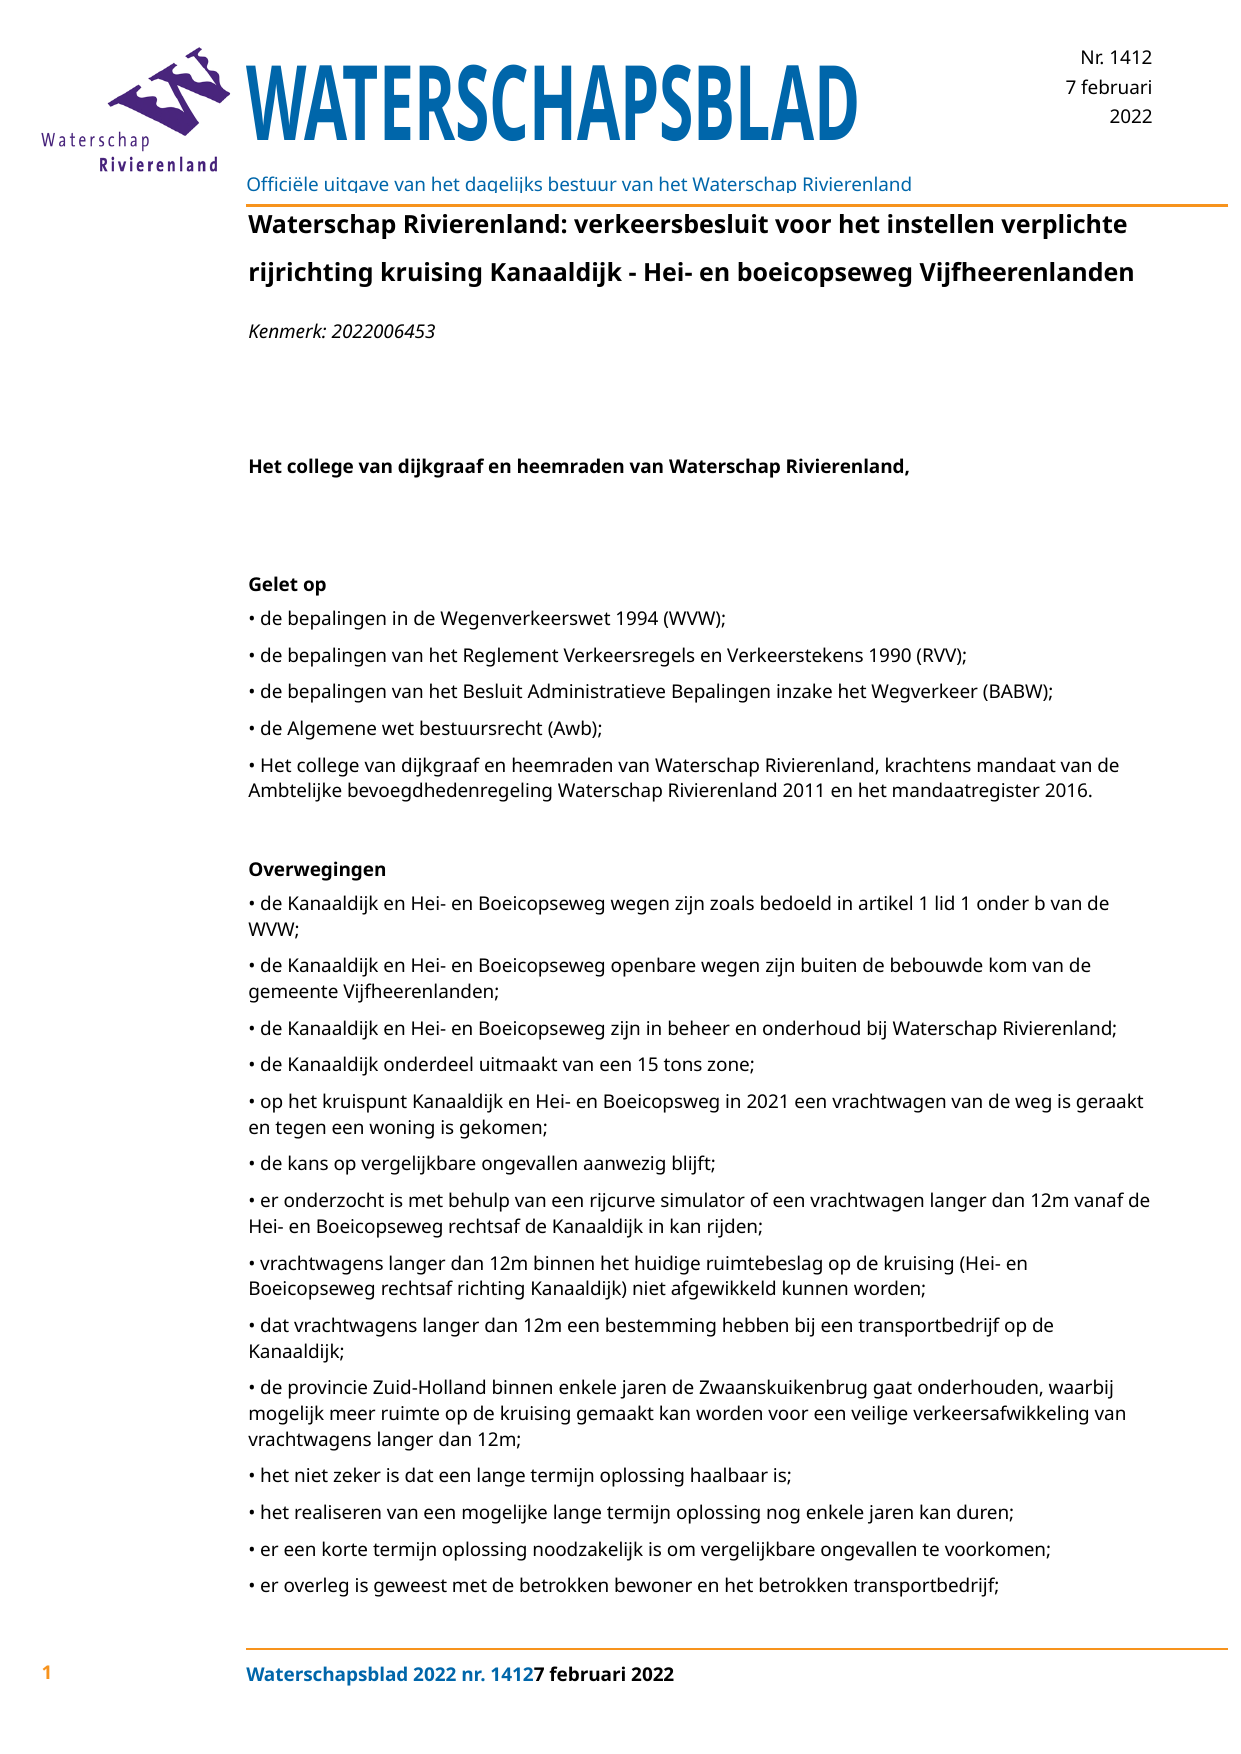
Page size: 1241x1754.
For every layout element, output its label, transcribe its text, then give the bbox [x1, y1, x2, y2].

text • de Kanaaldijk en Hei- en Boeicopseweg wegen zijn zoals bedoeld in artikel 1 lid 1 onder b van de WVW; [248, 890, 1152, 942]
text • de provincie Zuid-Holland binnen enkele jaren de Zwaanskuikenbrug gaat onderhouden, waarbij mogelijk meer ruimte op de kruising gemaakt kan worden voor een veilige verkeersafwikkeling van vrachtwagens langer dan 12m; [248, 1374, 1152, 1452]
text • het niet zeker is dat een lange termijn oplossing haalbaar is; [248, 1463, 1152, 1488]
text • de kans op vergelijkbare ongevallen aanwezig blijft; [248, 1151, 1152, 1176]
text • de bepalingen van het Reglement Verkeersregels en Verkeerstekens 1990 (RVV); [248, 642, 1152, 667]
picture [41, 47, 231, 172]
text • de bepalingen van het Besluit Administratieve Bepalingen inzake het Wegverkeer (BABW); [248, 678, 1152, 704]
text • er overleg is geweest met de betrokken bewoner en het betrokken transportbedrijf; [248, 1573, 1152, 1598]
text Kenmerk: 2022006453 [248, 318, 1152, 344]
text • de Algemene wet bestuursrecht (Awb); [248, 715, 1152, 741]
text • er een korte termijn oplossing noodzakelijk is om vergelijkbare ongevallen te voorkomen; [248, 1536, 1152, 1562]
text • Het college van dijkgraaf en heemraden van Waterschap Rivierenland, krachtens mandaat van de Ambtelijke bevoegdhedenregeling Waterschap Rivierenland 2011 en het mandaatregister 2016. [248, 752, 1152, 803]
text Het college van dijkgraaf en heemraden van Waterschap Rivierenland, [248, 453, 1152, 479]
text Overwegingen [248, 856, 1152, 882]
text • dat vrachtwagens langer dan 12m een bestemming hebben bij een transportbedrijf op de Kanaaldijk; [248, 1312, 1152, 1363]
text • de Kanaaldijk en Hei- en Boeicopseweg zijn in beheer en onderhoud bij Waterschap Rivierenland; [248, 1015, 1152, 1041]
text • de Kanaaldijk en Hei- en Boeicopseweg openbare wegen zijn buiten de bebouwde kom van de gemeente Vijfheerenlanden; [248, 952, 1152, 1004]
text • op het kruispunt Kanaaldijk en Hei- en Boeicopsweg in 2021 een vrachtwagen van de weg is geraakt en tegen een woning is gekomen; [248, 1088, 1152, 1140]
text Waterschap Rivierenland: verkeersbesluit voor het instellen verplichte rijrichting kruising Kanaaldijk - Hei- en boeicopseweg Vijfheerenlanden [248, 207, 1152, 288]
text • vrachtwagens langer dan 12m binnen het huidige ruimtebeslag op de kruising (Hei- en Boeicopseweg rechtsaf richting Kanaaldijk) niet afgewikkeld kunnen worden; [248, 1250, 1152, 1301]
text • de Kanaaldijk onderdeel uitmaakt van een 15 tons zone; [248, 1052, 1152, 1077]
text • het realiseren van een mogelijke lange termijn oplossing nog enkele jaren kan duren; [248, 1499, 1152, 1525]
text • de bepalingen in de Wegenverkeerswet 1994 (WVW); [248, 605, 1152, 631]
text Gelet op [248, 571, 1152, 597]
text • er onderzocht is met behulp van een rijcurve simulator of een vrachtwagen langer dan 12m vanaf de Hei- en Boeicopseweg rechtsaf de Kanaaldijk in kan rijden; [248, 1187, 1152, 1239]
